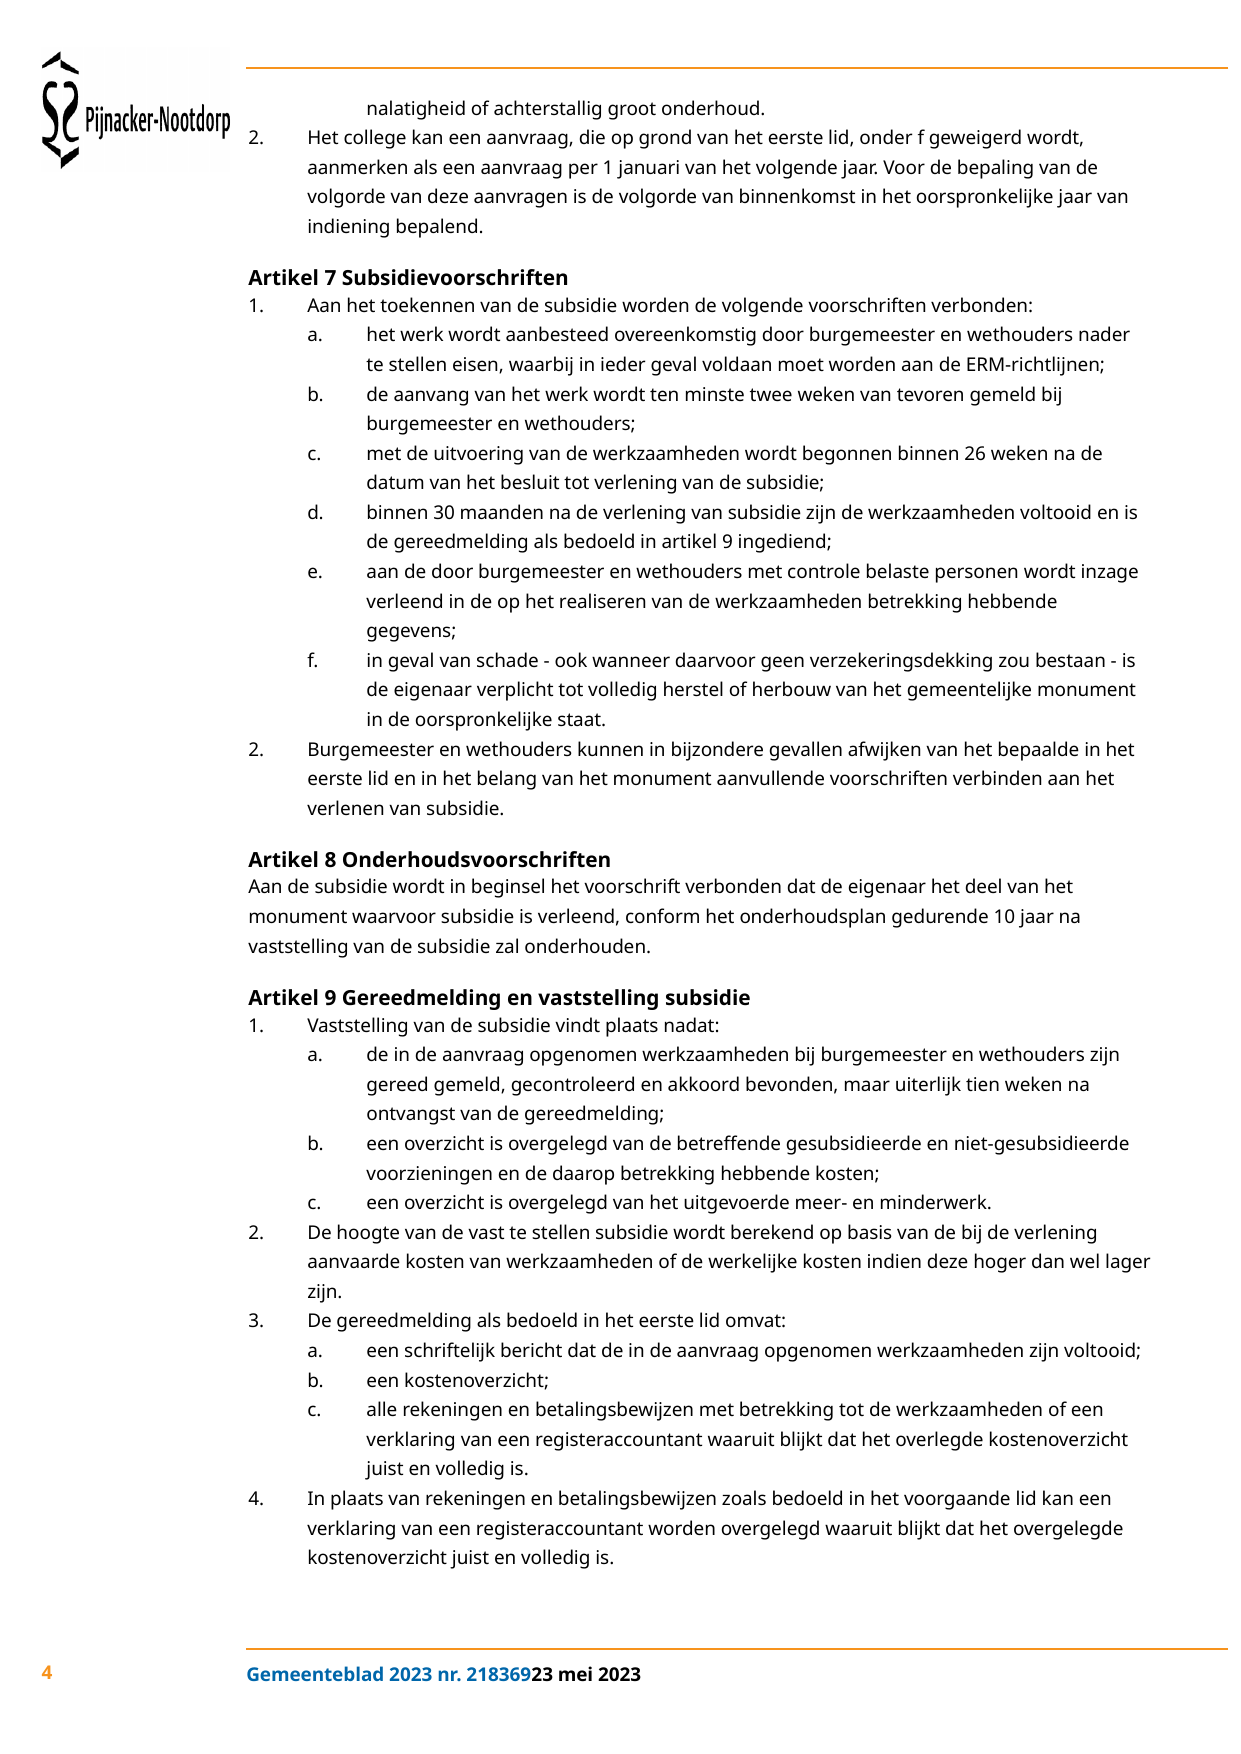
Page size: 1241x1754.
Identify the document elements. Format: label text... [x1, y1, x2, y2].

text Artikel 7 Subsidievoorschriften [248, 263, 1152, 292]
list een overzicht is overgelegd van de betreffende gesubsidieerde en niet-gesubsidieerde voorzieningen en de daarop betrekking hebbende kosten; [307, 1130, 1152, 1185]
list met de uitvoering van de werkzaamheden wordt begonnen binnen 26 weken na de datum van het besluit tot verlening van de subsidie; [307, 440, 1152, 495]
list In plaats van rekeningen en betalingsbewijzen zoals bedoeld in het voorgaande lid kan een verklaring van een registeraccountant worden overgelegd waaruit blijkt dat het overgelegde kostenoverzicht juist en volledig is. [248, 1485, 1152, 1570]
list aan de door burgemeester en wethouders met controle belaste personen wordt inzage verleend in de op het realiseren van de werkzaamheden betrekking hebbende gegevens; [307, 558, 1152, 643]
list De hoogte van de vast te stellen subsidie wordt berekend op basis van de bij de verlening aanvaarde kosten van werkzaamheden of de werkelijke kosten indien deze hoger dan wel lager zijn. [248, 1219, 1152, 1304]
list een overzicht is overgelegd van het uitgevoerde meer- en minderwerk. [307, 1189, 1152, 1215]
list Burgemeester en wethouders kunnen in bijzondere gevallen afwijken van het bepaalde in het eerste lid en in het belang van het monument aanvullende voorschriften verbinden aan het verlenen van subsidie. [248, 736, 1152, 821]
list Het college kan een aanvraag, die op grond van het eerste lid, onder f geweigerd wordt, aanmerken als een aanvraag per 1 januari van het volgende jaar. Voor de bepaling van de volgorde van deze aanvragen is de volgorde van binnenkomst in het oorspronkelijke jaar van indiening bepalend. [248, 124, 1152, 239]
text Artikel 8 Onderhoudsvoorschriften [248, 845, 1152, 874]
text Artikel 9 Gereedmelding en vaststelling subsidie [248, 983, 1152, 1012]
list een kostenoverzicht; [307, 1367, 1152, 1392]
list De gereedmelding als bedoeld in het eerste lid omvat: [248, 1308, 1152, 1333]
list het werk wordt aanbesteed overeenkomstig door burgemeester en wethouders nader te stellen eisen, waarbij in ieder geval voldaan moet worden aan de ERM-richtlijnen; [307, 322, 1152, 377]
list binnen 30 maanden na de verlening van subsidie zijn de werkzaamheden voltooid en is de gereedmelding als bedoeld in artikel 9 ingediend; [307, 499, 1152, 554]
list Aan het toekennen van de subsidie worden de volgende voorschriften verbonden: [248, 292, 1152, 318]
text Aan de subsidie wordt in beginsel het voorschrift verbonden dat de eigenaar het deel van het monument waarvoor subsidie is verleend, conform het onderhoudsplan gedurende 10 jaar na vaststelling van de subsidie zal onderhouden. [248, 874, 1152, 959]
list in geval van schade - ook wanneer daarvoor geen verzekeringsdekking zou bestaan - is de eigenaar verplicht tot volledig herstel of herbouw van het gemeentelijke monument in de oorspronkelijke staat. [307, 647, 1152, 732]
list Vaststelling van de subsidie vindt plaats nadat: [248, 1012, 1152, 1037]
list een schriftelijk bericht dat de in de aanvraag opgenomen werkzaamheden zijn voltooid; [307, 1337, 1152, 1363]
list nalatigheid of achterstallig groot onderhoud. [307, 95, 1152, 121]
list alle rekeningen en betalingsbewijzen met betrekking tot de werkzaamheden of een verklaring van een registeraccountant waaruit blijkt dat het overlegde kostenoverzicht juist en volledig is. [307, 1396, 1152, 1481]
list de in de aanvraag opgenomen werkzaamheden bij burgemeester en wethouders zijn gereed gemeld, gecontroleerd en akkoord bevonden, maar uiterlijk tien weken na ontvangst van de gereedmelding; [307, 1041, 1152, 1126]
picture [41, 47, 231, 172]
list de aanvang van het werk wordt ten minste twee weken van tevoren gemeld bij burgemeester en wethouders; [307, 381, 1152, 436]
